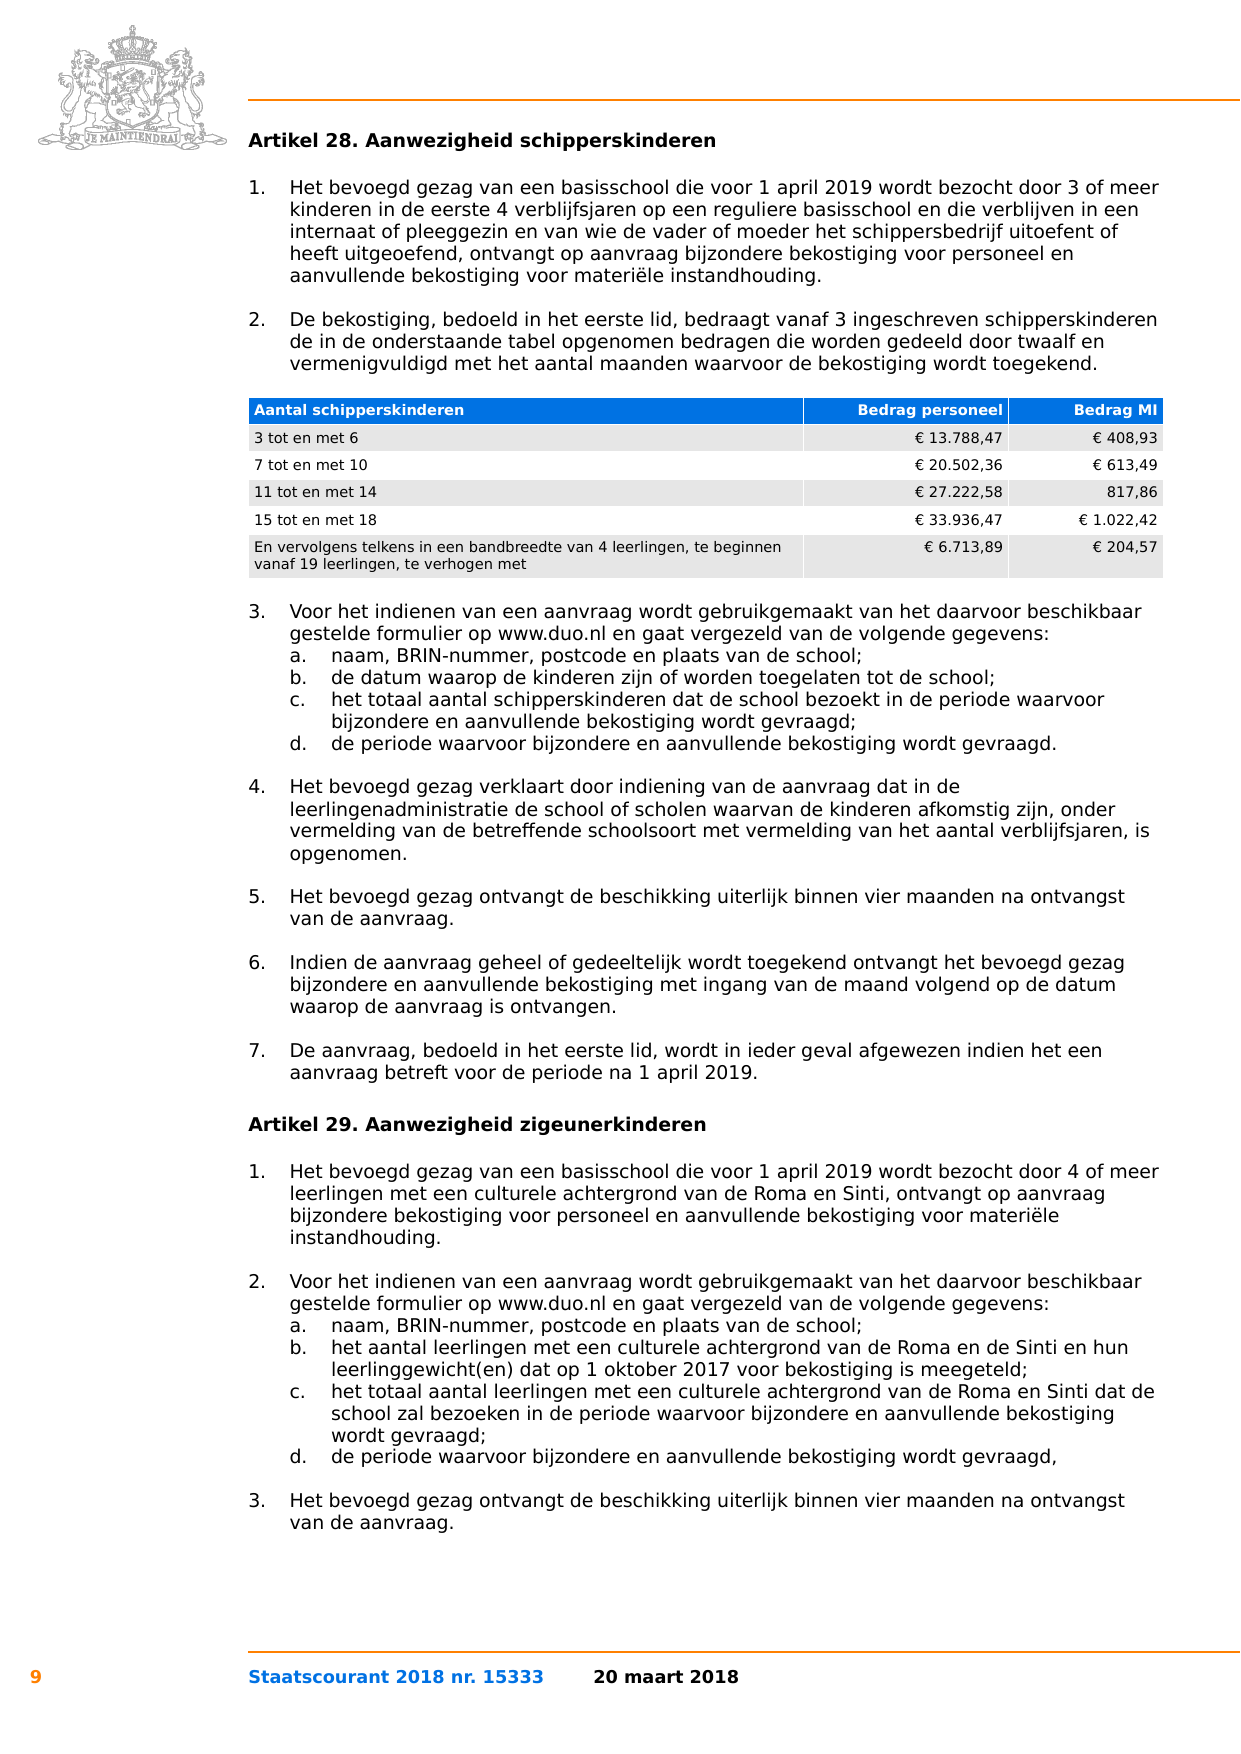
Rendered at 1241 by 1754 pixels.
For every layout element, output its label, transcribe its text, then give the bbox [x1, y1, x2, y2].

text a. naam, BRIN-nummer, postcode en plaats van de school; [289, 1314, 1163, 1337]
text 5. Het bevoegd gezag ontvangt de beschikking uiterlijk binnen vier maanden na ontvangst van de aanvraag. [248, 886, 1163, 930]
table_header Bedrag personeel [804, 398, 1008, 424]
table_cell 3 tot en met 6 [249, 425, 803, 451]
text b. de datum waarop de kinderen zijn of worden toegelaten tot de school; [289, 667, 1163, 689]
text b. het aantal leerlingen met een culturele achtergrond van de Roma en de Sinti en hun leerlinggewicht(en) dat op 1 oktober 2017 voor bekostiging is meegeteld; [289, 1337, 1163, 1381]
table_header Aantal schipperskinderen [249, 398, 803, 424]
text 2. De bekostiging, bedoeld in het eerste lid, bedraagt vanaf 3 ingeschreven schipperskinderen de in de onderstaande tabel opgenomen bedragen die worden gedeeld door twaalf en vermenigvuldigd met het aantal maanden waarvoor de bekostiging wordt toegekend. [248, 309, 1163, 374]
text 1. Het bevoegd gezag van een basisschool die voor 1 april 2019 wordt bezocht door 4 of meer leerlingen met een culturele achtergrond van de Roma en Sinti, ontvangt op aanvraag bijzondere bekostiging voor personeel en aanvullende bekostiging voor materiële instandhouding. [248, 1161, 1163, 1249]
picture [38, 25, 227, 150]
text a. naam, BRIN-nummer, postcode en plaats van de school; [289, 645, 1163, 667]
text 4. Het bevoegd gezag verklaart door indiening van de aanvraag dat in de leerlingenadministratie de school of scholen waarvan de kinderen afkomstig zijn, onder vermelding van de betreffende schoolsoort met vermelding van het aantal verblijfsjaren, is opgenomen. [248, 776, 1163, 864]
text 7. De aanvraag, bedoeld in het eerste lid, wordt in ieder geval afgewezen indien het een aanvraag betreft voor de periode na 1 april 2019. [248, 1040, 1163, 1084]
text 3. Het bevoegd gezag ontvangt de beschikking uiterlijk binnen vier maanden na ontvangst van de aanvraag. [248, 1490, 1163, 1534]
table_cell € 6.713,89 [804, 535, 1008, 578]
table_header Bedrag MI [1009, 398, 1163, 424]
table_cell € 204,57 [1009, 535, 1163, 578]
table_cell 7 tot en met 10 [249, 452, 803, 479]
text 2. Voor het indienen van een aanvraag wordt gebruikgemaakt van het daarvoor beschikbaar gestelde formulier op www.duo.nl en gaat vergezeld van de volgende gegevens: [248, 1271, 1163, 1314]
subtitle Artikel 29. Aanwezigheid zigeunerkinderen [248, 1114, 1163, 1136]
table_cell En vervolgens telkens in een bandbreedte van 4 leerlingen, te beginnen vanaf 19 leerlingen, te verhogen met [249, 535, 803, 578]
text c. het totaal aantal schipperskinderen dat de school bezoekt in de periode waarvoor bijzondere en aanvullende bekostiging wordt gevraagd; [289, 689, 1163, 733]
text 3. Voor het indienen van een aanvraag wordt gebruikgemaakt van het daarvoor beschikbaar gestelde formulier op www.duo.nl en gaat vergezeld van de volgende gegevens: [248, 601, 1163, 645]
table_cell € 33.936,47 [804, 507, 1008, 533]
table_cell € 27.222,58 [804, 480, 1008, 506]
text c. het totaal aantal leerlingen met een culturele achtergrond van de Roma en Sinti dat de school zal bezoeken in de periode waarvoor bijzondere en aanvullende bekostiging wordt gevraagd; [289, 1381, 1163, 1446]
text d. de periode waarvoor bijzondere en aanvullende bekostiging wordt gevraagd. [289, 733, 1163, 754]
table_cell 15 tot en met 18 [249, 507, 803, 533]
table_cell € 20.502,36 [804, 452, 1008, 479]
table_cell 817,86 [1009, 480, 1163, 506]
subtitle Artikel 28. Aanwezigheid schipperskinderen [248, 130, 1163, 152]
table_cell € 1.022,42 [1009, 507, 1163, 533]
text 1. Het bevoegd gezag van een basisschool die voor 1 april 2019 wordt bezocht door 3 of meer kinderen in de eerste 4 verblijfsjaren op een reguliere basisschool en die verblijven in een internaat of pleeggezin en van wie de vader of moeder het schippersbedrijf uitoefent of heeft uitgeoefend, ontvangt op aanvraag bijzondere bekostiging voor personeel en aanvullende bekostiging voor materiële instandhouding. [248, 177, 1163, 287]
text d. de periode waarvoor bijzondere en aanvullende bekostiging wordt gevraagd, [289, 1446, 1163, 1468]
table_cell € 613,49 [1009, 452, 1163, 479]
text 6. Indien de aanvraag geheel of gedeeltelijk wordt toegekend ontvangt het bevoegd gezag bijzondere en aanvullende bekostiging met ingang van de maand volgend op de datum waarop de aanvraag is ontvangen. [248, 952, 1163, 1018]
table_cell 11 tot en met 14 [249, 480, 803, 506]
table_cell € 13.788,47 [804, 425, 1008, 451]
table_cell € 408,93 [1009, 425, 1163, 451]
